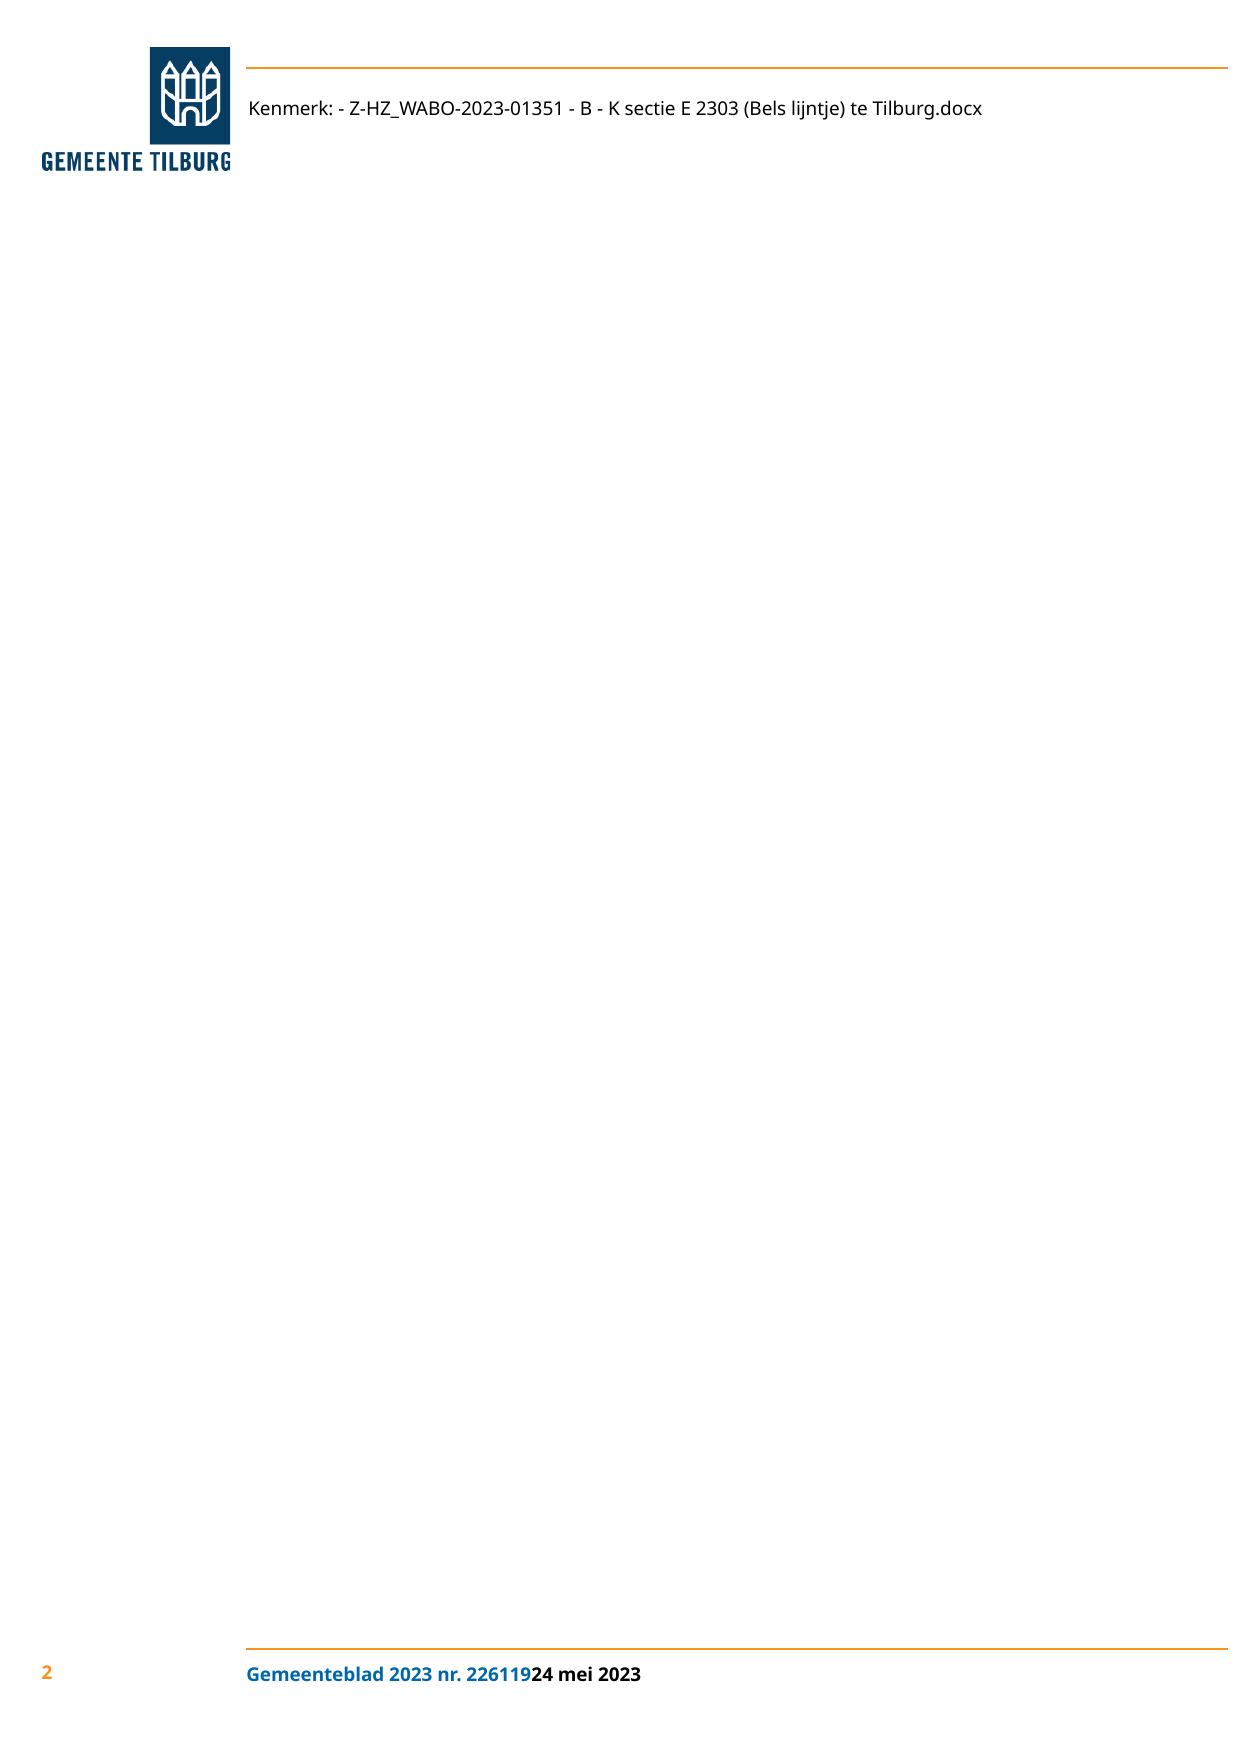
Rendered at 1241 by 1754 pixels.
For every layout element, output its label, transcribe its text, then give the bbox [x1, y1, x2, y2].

text Kenmerk: - Z-HZ_WABO-2023-01351 - B - K sectie E 2303 (Bels lijntje) te Tilburg.docx [248, 95, 1152, 121]
picture [41, 47, 231, 172]
